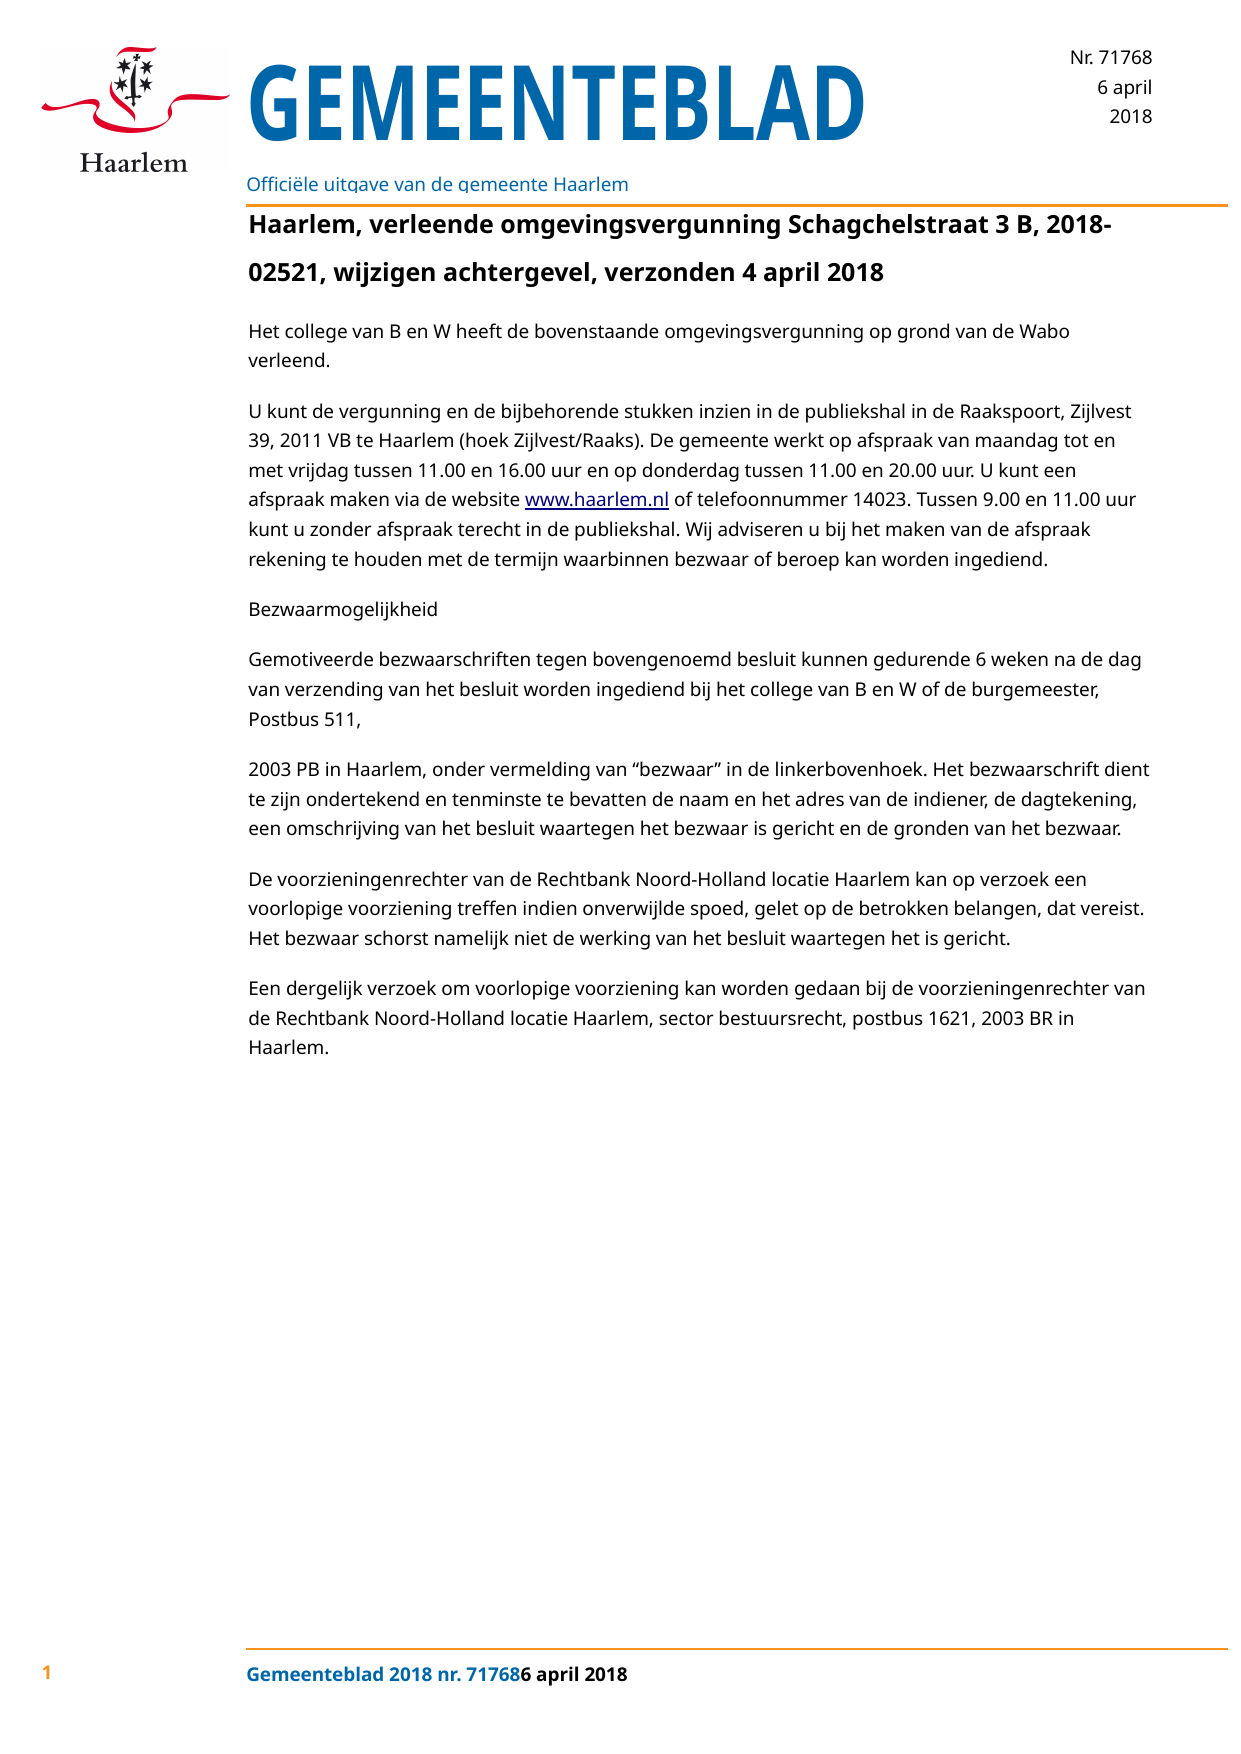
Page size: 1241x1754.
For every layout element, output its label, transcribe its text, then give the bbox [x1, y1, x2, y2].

text Haarlem, verleende omgevingsvergunning Schagchelstraat 3 B, 2018-02521, wijzigen achtergevel, verzonden 4 april 2018 [248, 207, 1152, 288]
text Bezwaarmogelijkheid [248, 596, 1152, 622]
text 2003 PB in Haarlem, onder vermelding van “bezwaar” in de linkerbovenhoek. Het bezwaarschrift dient te zijn ondertekend en tenminste te bevatten de naam en het adres van de indiener, de dagtekening, een omschrijving van het besluit waartegen het bezwaar is gericht en de gronden van het bezwaar. [248, 756, 1152, 841]
picture [41, 47, 231, 172]
text U kunt de vergunning en de bijbehorende stukken inzien in de publiekshal in de Raakspoort, Zijlvest 39, 2011 VB te Haarlem (hoek Zijlvest/Raaks). De gemeente werkt op afspraak van maandag tot en met vrijdag tussen 11.00 en 16.00 uur en op donderdag tussen 11.00 en 20.00 uur. U kunt een afspraak maken via de website www.haarlem.nl of telefoonnummer 14023. Tussen 9.00 en 11.00 uur kunt u zonder afspraak terecht in de publiekshal. Wij adviseren u bij het maken van de afspraak rekening te houden met de termijn waarbinnen bezwaar of beroep kan worden ingediend. [248, 398, 1152, 572]
text De voorzieningenrechter van de Rechtbank Noord-Holland locatie Haarlem kan op verzoek een voorlopige voorziening treffen indien onverwijlde spoed, gelet op de betrokken belangen, dat vereist. Het bezwaar schorst namelijk niet de werking van het besluit waartegen het is gericht. [248, 866, 1152, 951]
text Het college van B en W heeft de bovenstaande omgevingsvergunning op grond van de Wabo verleend. [248, 318, 1152, 373]
text Een dergelijk verzoek om voorlopige voorziening kan worden gedaan bij de voorzieningenrechter van de Rechtbank Noord-Holland locatie Haarlem, sector bestuursrecht, postbus 1621, 2003 BR in Haarlem. [248, 975, 1152, 1060]
text Gemotiveerde bezwaarschriften tegen bovengenoemd besluit kunnen gedurende 6 weken na de dag van verzending van het besluit worden ingediend bij het college van B en W of de burgemeester, Postbus 511, [248, 647, 1152, 732]
